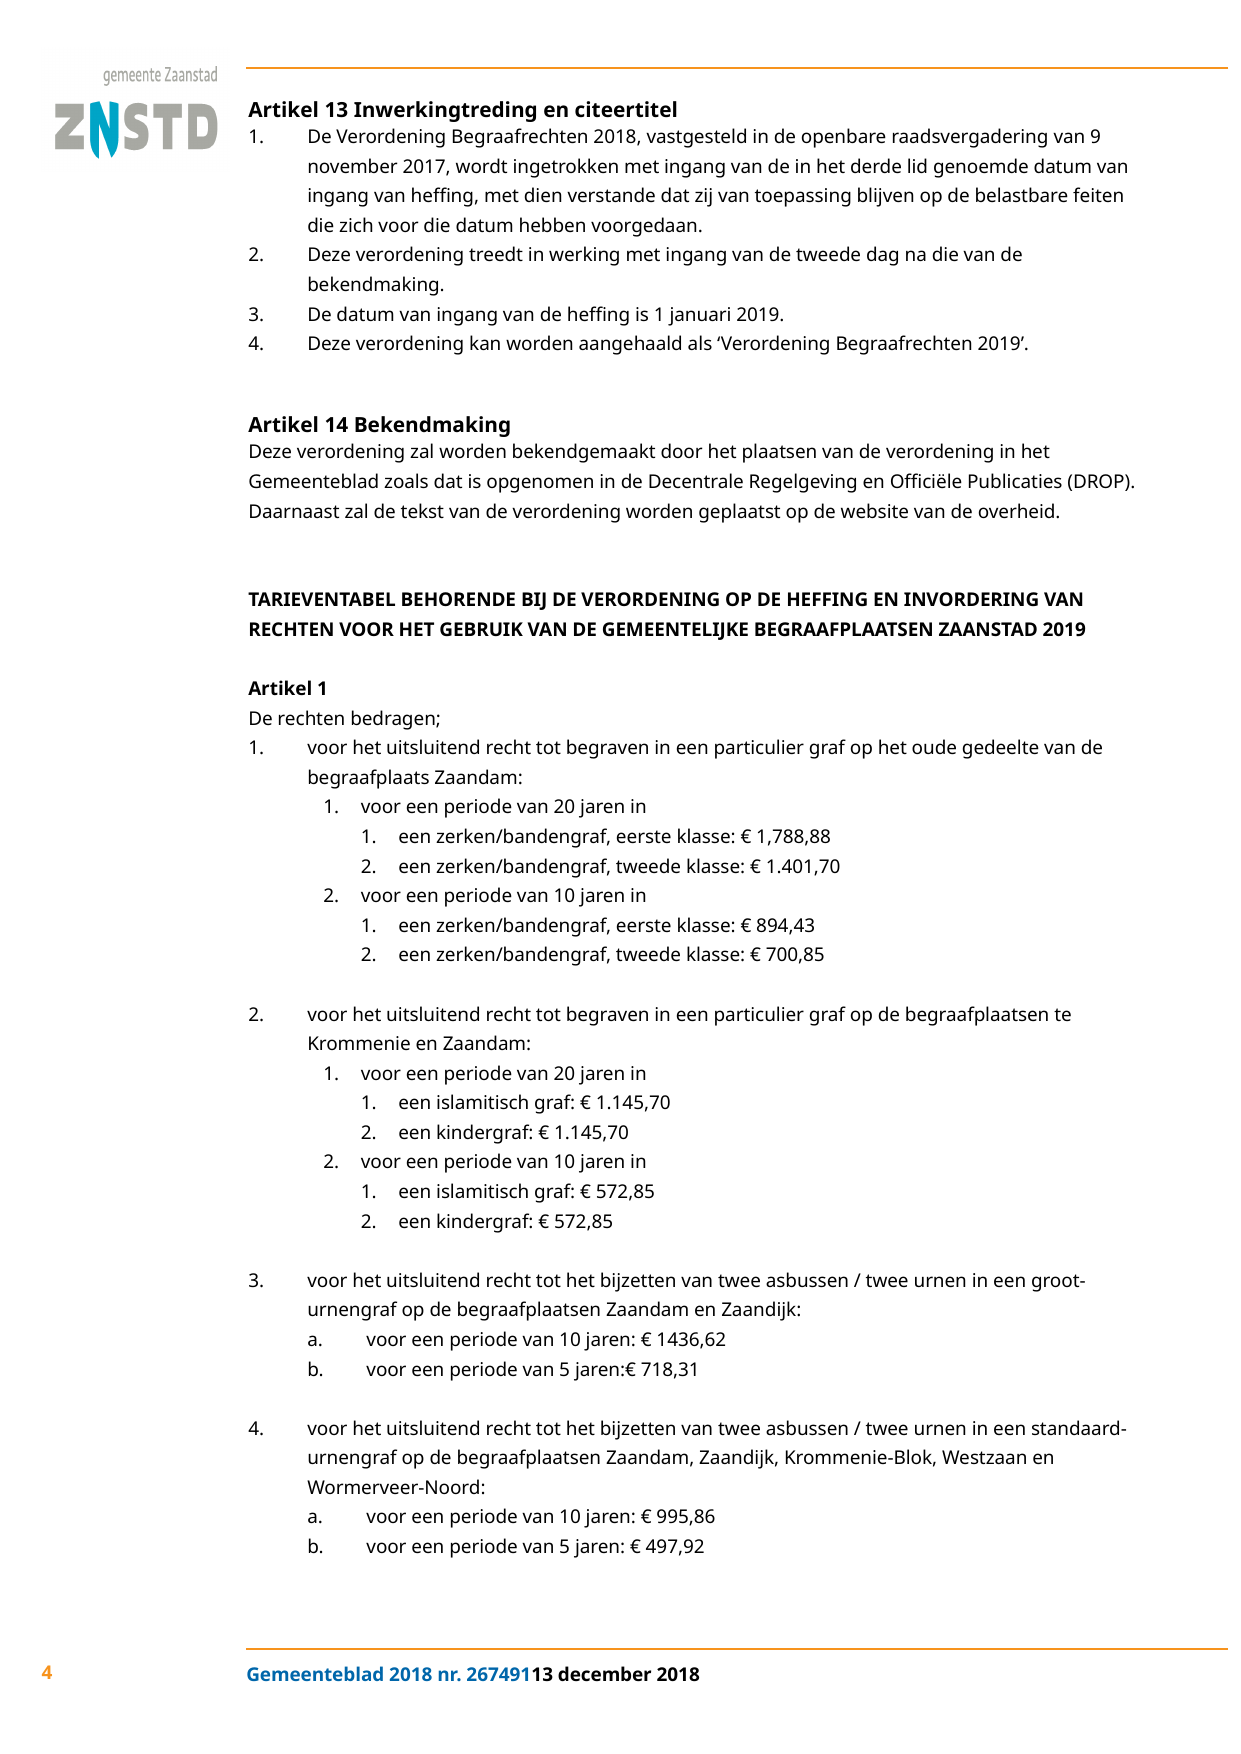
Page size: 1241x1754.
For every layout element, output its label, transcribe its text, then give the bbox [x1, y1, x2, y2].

list voor een periode van 5 jaren: € 497,92 [307, 1533, 1152, 1559]
list voor een periode van 20 jaren in [323, 1060, 1152, 1086]
list voor het uitsluitend recht tot begraven in een particulier graf op het oude gedeelte van de begraafplaats Zaandam: [248, 734, 1152, 790]
list een zerken/bandengraf, tweede klasse: € 700,85 [361, 942, 1152, 967]
text Artikel 14 Bekendmaking [248, 410, 1152, 439]
list voor een periode van 5 jaren:€ 718,31 [307, 1356, 1152, 1382]
list voor een periode van 10 jaren: € 995,86 [307, 1504, 1152, 1529]
text De rechten bedragen; [248, 705, 1152, 731]
text Artikel 1 [248, 675, 1152, 701]
list een islamitisch graf: € 1.145,70 [361, 1089, 1152, 1115]
list een kindergraf: € 1.145,70 [361, 1119, 1152, 1145]
text Deze verordening zal worden bekendgemaakt door het plaatsen van de verordening in het Gemeenteblad zoals dat is opgenomen in de Decentrale Regelgeving en Officiële Publicaties (DROP). Daarnaast zal de tekst van de verordening worden geplaatst op de website van de overheid. [248, 439, 1152, 524]
list een kindergraf: € 572,85 [361, 1208, 1152, 1234]
list Deze verordening treedt in werking met ingang van de tweede dag na die van de bekendmaking. [248, 242, 1152, 297]
list een zerken/bandengraf, eerste klasse: € 1,788,88 [361, 823, 1152, 849]
list een zerken/bandengraf, tweede klasse: € 1.401,70 [361, 853, 1152, 879]
list voor een periode van 10 jaren in [323, 882, 1152, 908]
list Deze verordening kan worden aangehaald als ‘Verordening Begraafrechten 2019’. [248, 330, 1152, 356]
text Artikel 13 Inwerkingtreding en citeertitel [248, 95, 1152, 123]
list voor het uitsluitend recht tot begraven in een particulier graf op de begraafplaatsen te Krommenie en Zaandam: [248, 1001, 1152, 1056]
text TARIEVENTABEL BEHORENDE BIJ DE VERORDENING OP DE HEFFING EN INVORDERING VAN RECHTEN VOOR HET GEBRUIK VAN DE GEMEENTELIJKE BEGRAAFPLAATSEN ZAANSTAD 2019 [248, 587, 1152, 642]
list een islamitisch graf: € 572,85 [361, 1178, 1152, 1204]
list voor een periode van 10 jaren: € 1436,62 [307, 1326, 1152, 1352]
picture [41, 47, 231, 172]
list De datum van ingang van de heffing is 1 januari 2019. [248, 301, 1152, 326]
list De Verordening Begraafrechten 2018, vastgesteld in de openbare raadsvergadering van 9 november 2017, wordt ingetrokken met ingang van de in het derde lid genoemde datum van ingang van heffing, met dien verstande dat zij van toepassing blijven op de belastbare feiten die zich voor die datum hebben voorgedaan. [248, 123, 1152, 238]
list voor een periode van 10 jaren in [323, 1149, 1152, 1174]
list voor het uitsluitend recht tot het bijzetten van twee asbussen / twee urnen in een standaard-urnengraf op de begraafplaatsen Zaandam, Zaandijk, Krommenie-Blok, Westzaan en Wormerveer-Noord: [248, 1415, 1152, 1500]
list een zerken/bandengraf, eerste klasse: € 894,43 [361, 912, 1152, 938]
list voor het uitsluitend recht tot het bijzetten van twee asbussen / twee urnen in een groot-urnengraf op de begraafplaatsen Zaandam en Zaandijk: [248, 1267, 1152, 1322]
list voor een periode van 20 jaren in [323, 794, 1152, 819]
